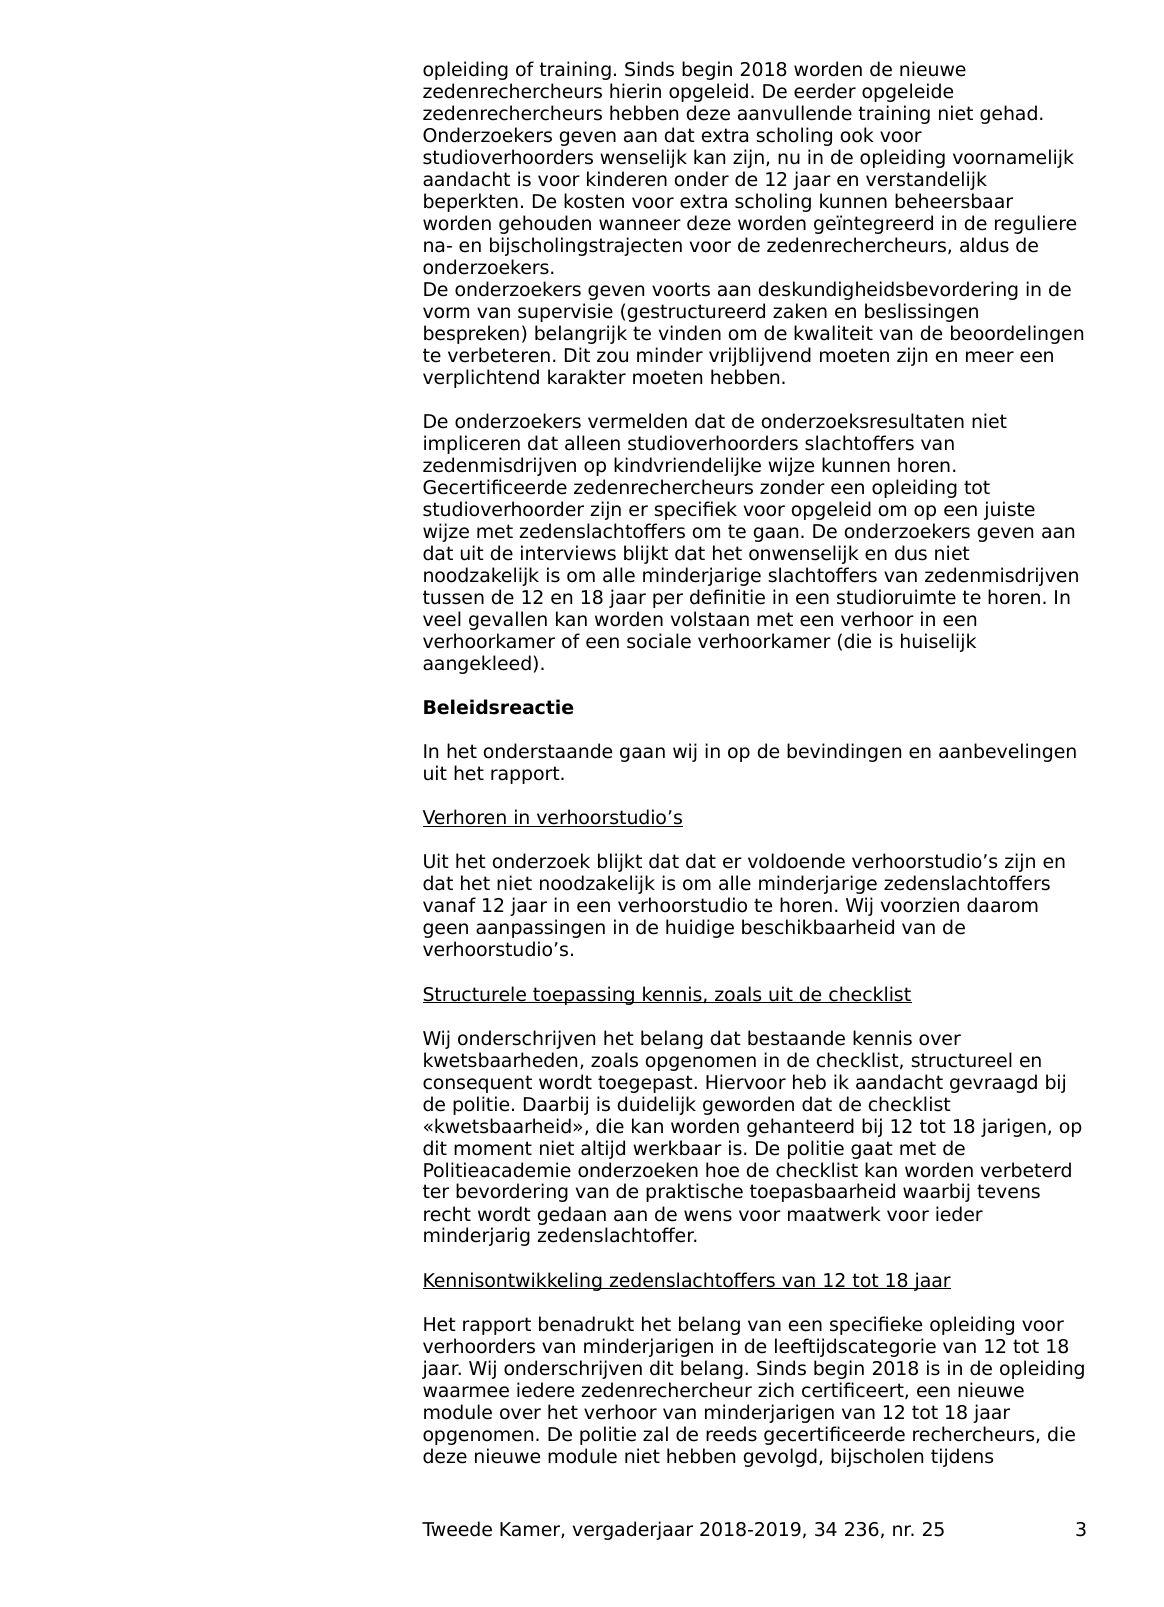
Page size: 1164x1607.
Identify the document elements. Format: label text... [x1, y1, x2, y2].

subtitle Beleidsreactie [422, 697, 1087, 719]
subtitle Kennisontwikkeling zedenslachtoffers van 12 tot 18 jaar [422, 1269, 1087, 1292]
subtitle Verhoren in verhoorstudio’s [422, 807, 1087, 829]
text De onderzoekers vermelden dat de onderzoeksresultaten niet impliceren dat alleen studioverhoorders slachtoffers van zedenmisdrijven op kindvriendelijke wijze kunnen horen. Gecertificeerde zedenrechercheurs zonder een opleiding tot studioverhoorder zijn er specifiek voor opgeleid om op een juiste wijze met zedenslachtoffers om te gaan. De onderzoekers geven aan dat uit de interviews blijkt dat het onwenselijk en dus niet noodzakelijk is om alle minderjarige slachtoffers van zedenmisdrijven tussen de 12 en 18 jaar per definitie in een studioruimte te horen. In veel gevallen kan worden volstaan met een verhoor in een verhoorkamer of een sociale verhoorkamer (die is huiselijk aangekleed). [422, 411, 1087, 675]
text De onderzoekers geven voorts aan deskundigheidsbevordering in de vorm van supervisie (gestructureerd zaken en beslissingen bespreken) belangrijk te vinden om de kwaliteit van de beoordelingen te verbeteren. Dit zou minder vrijblijvend moeten zijn en meer een verplichtend karakter moeten hebben. [422, 279, 1087, 389]
text Uit het onderzoek blijkt dat dat er voldoende verhoorstudio’s zijn en dat het niet noodzakelijk is om alle minderjarige zedenslachtoffers vanaf 12 jaar in een verhoorstudio te horen. Wij voorzien daarom geen aanpassingen in de huidige beschikbaarheid van de verhoorstudio’s. [422, 851, 1087, 961]
text In het onderstaande gaan wij in op de bevindingen en aanbevelingen uit het rapport. [422, 741, 1087, 785]
text opleiding of training. Sinds begin 2018 worden de nieuwe zedenrechercheurs hierin opgeleid. De eerder opgeleide zedenrechercheurs hebben deze aanvullende training niet gehad. Onderzoekers geven aan dat extra scholing ook voor studioverhoorders wenselijk kan zijn, nu in de opleiding voornamelijk aandacht is voor kinderen onder de 12 jaar en verstandelijk beperkten. De kosten voor extra scholing kunnen beheersbaar worden gehouden wanneer deze worden geïntegreerd in de reguliere na- en bijscholingstrajecten voor de zedenrechercheurs, aldus de onderzoekers. [422, 59, 1087, 279]
subtitle Structurele toepassing kennis, zoals uit de checklist [422, 983, 1087, 1005]
text Wij onderschrijven het belang dat bestaande kennis over kwetsbaarheden, zoals opgenomen in de checklist, structureel en consequent wordt toegepast. Hiervoor heb ik aandacht gevraagd bij de politie. Daarbij is duidelijk geworden dat de checklist «kwetsbaarheid», die kan worden gehanteerd bij 12 tot 18 jarigen, op dit moment niet altijd werkbaar is. De politie gaat met de Politieacademie onderzoeken hoe de checklist kan worden verbeterd ter bevordering van de praktische toepasbaarheid waarbij tevens recht wordt gedaan aan de wens voor maatwerk voor ieder minderjarig zedenslachtoffer. [422, 1028, 1087, 1247]
text Het rapport benadrukt het belang van een specifieke opleiding voor verhoorders van minderjarigen in de leeftijdscategorie van 12 tot 18 jaar. Wij onderschrijven dit belang. Sinds begin 2018 is in de opleiding waarmee iedere zedenrechercheur zich certificeert, een nieuwe module over het verhoor van minderjarigen van 12 tot 18 jaar opgenomen. De politie zal de reeds gecertificeerde rechercheurs, die deze nieuwe module niet hebben gevolgd, bijscholen tijdens [422, 1314, 1087, 1468]
